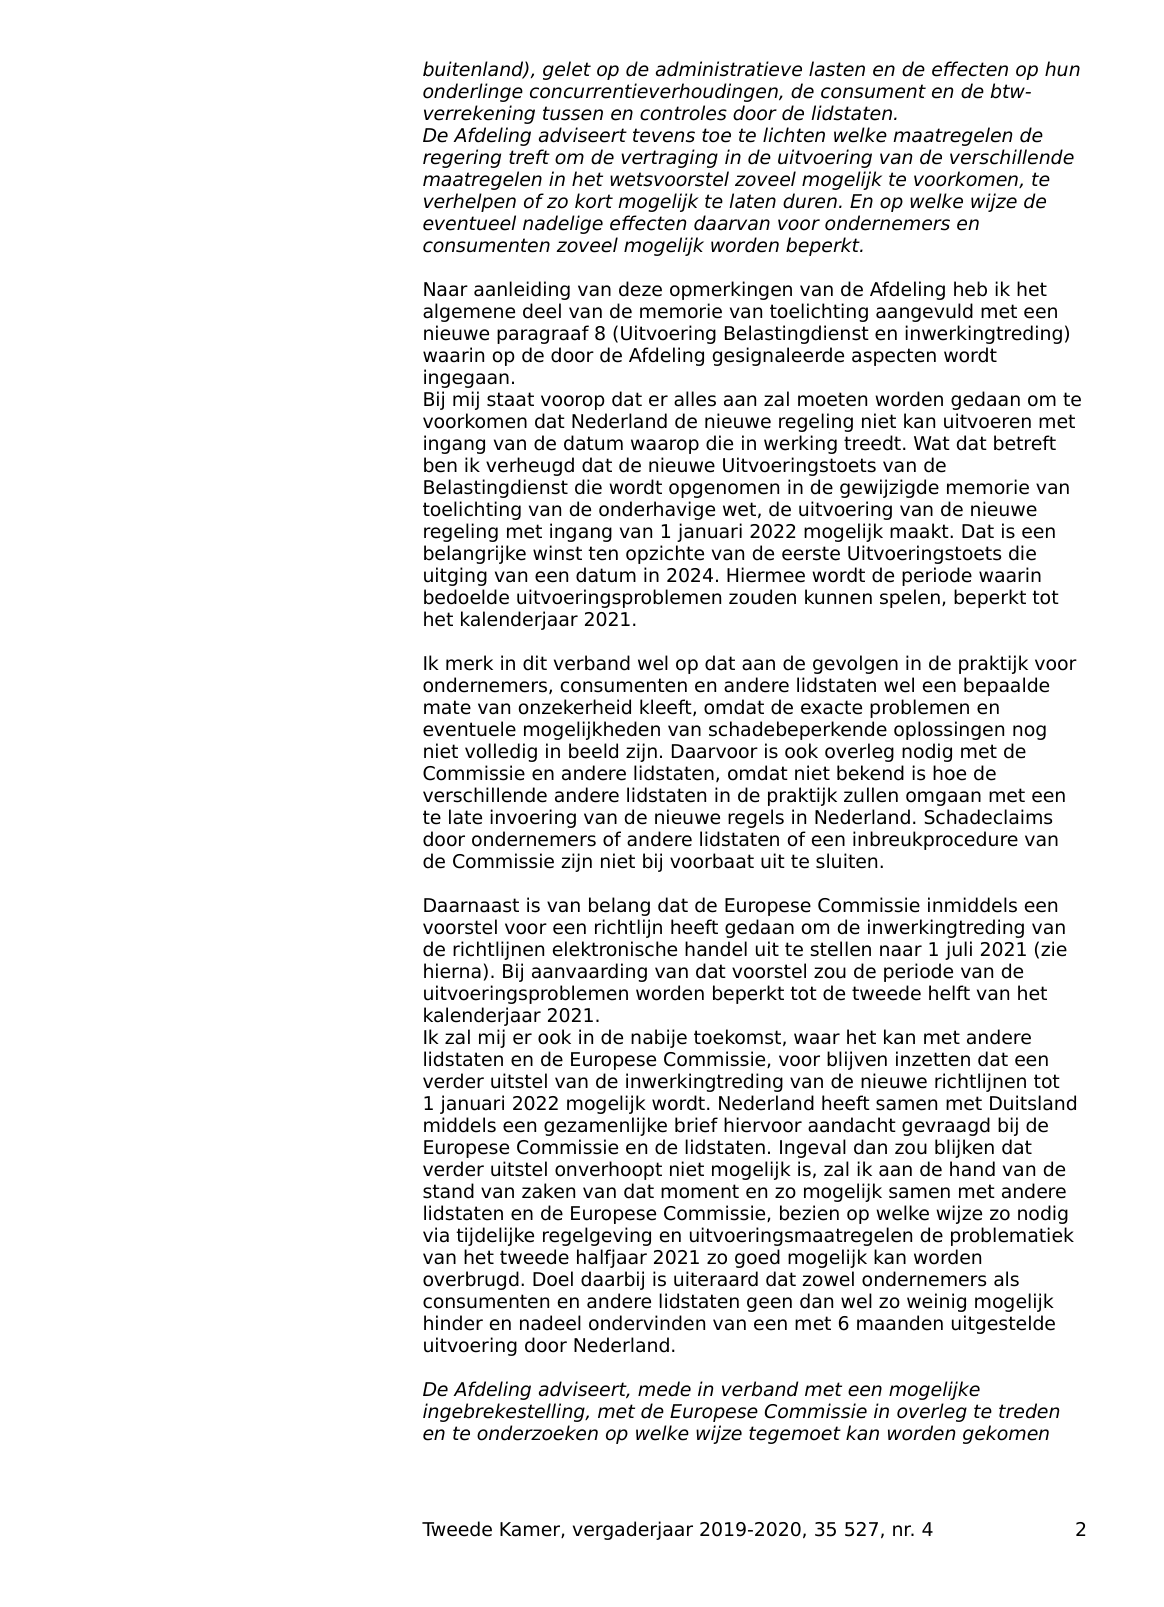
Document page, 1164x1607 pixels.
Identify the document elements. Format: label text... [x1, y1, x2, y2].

text Ik merk in dit verband wel op dat aan de gevolgen in de praktijk voor ondernemers, consumenten en andere lidstaten wel een bepaalde mate van onzekerheid kleeft, omdat de exacte problemen en eventuele mogelijkheden van schadebeperkende oplossingen nog niet volledig in beeld zijn. Daarvoor is ook overleg nodig met de Commissie en andere lidstaten, omdat niet bekend is hoe de verschillende andere lidstaten in de praktijk zullen omgaan met een te late invoering van de nieuwe regels in Nederland. Schadeclaims door ondernemers of andere lidstaten of een inbreukprocedure van de Commissie zijn niet bij voorbaat uit te sluiten. [422, 653, 1087, 873]
text Daarnaast is van belang dat de Europese Commissie inmiddels een voorstel voor een richtlijn heeft gedaan om de inwerkingtreding van de richtlijnen elektronische handel uit te stellen naar 1 juli 2021 (zie hierna). Bij aanvaarding van dat voorstel zou de periode van de uitvoeringsproblemen worden beperkt tot de tweede helft van het kalenderjaar 2021. [422, 895, 1087, 1027]
text Ik zal mij er ook in de nabije toekomst, waar het kan met andere lidstaten en de Europese Commissie, voor blijven inzetten dat een verder uitstel van de inwerkingtreding van de nieuwe richtlijnen tot 1 januari 2022 mogelijk wordt. Nederland heeft samen met Duitsland middels een gezamenlijke brief hiervoor aandacht gevraagd bij de Europese Commissie en de lidstaten. Ingeval dan zou blijken dat verder uitstel onverhoopt niet mogelijk is, zal ik aan de hand van de stand van zaken van dat moment en zo mogelijk samen met andere lidstaten en de Europese Commissie, bezien op welke wijze zo nodig via tijdelijke regelgeving en uitvoeringsmaatregelen de problematiek van het tweede halfjaar 2021 zo goed mogelijk kan worden overbrugd. Doel daarbij is uiteraard dat zowel ondernemers als consumenten en andere lidstaten geen dan wel zo weinig mogelijk hinder en nadeel ondervinden van een met 6 maanden uitgestelde uitvoering door Nederland. [422, 1027, 1087, 1356]
text Naar aanleiding van deze opmerkingen van de Afdeling heb ik het algemene deel van de memorie van toelichting aangevuld met een nieuwe paragraaf 8 (Uitvoering Belastingdienst en inwerkingtreding) waarin op de door de Afdeling gesignaleerde aspecten wordt ingegaan. [422, 279, 1087, 389]
text De Afdeling adviseert tevens toe te lichten welke maatregelen de regering treft om de vertraging in de uitvoering van de verschillende maatregelen in het wetsvoorstel zoveel mogelijk te voorkomen, te verhelpen of zo kort mogelijk te laten duren. En op welke wijze de eventueel nadelige effecten daarvan voor ondernemers en consumenten zoveel mogelijk worden beperkt. [422, 125, 1087, 257]
text Bij mij staat voorop dat er alles aan zal moeten worden gedaan om te voorkomen dat Nederland de nieuwe regeling niet kan uitvoeren met ingang van de datum waarop die in werking treedt. Wat dat betreft ben ik verheugd dat de nieuwe Uitvoeringstoets van de Belastingdienst die wordt opgenomen in de gewijzigde memorie van toelichting van de onderhavige wet, de uitvoering van de nieuwe regeling met ingang van 1 januari 2022 mogelijk maakt. Dat is een belangrijke winst ten opzichte van de eerste Uitvoeringstoets die uitging van een datum in 2024. Hiermee wordt de periode waarin bedoelde uitvoeringsproblemen zouden kunnen spelen, beperkt tot het kalenderjaar 2021. [422, 389, 1087, 631]
text buitenland), gelet op de administratieve lasten en de effecten op hun onderlinge concurrentieverhoudingen, de consument en de btw-verrekening tussen en controles door de lidstaten. [422, 59, 1087, 125]
text De Afdeling adviseert, mede in verband met een mogelijke ingebrekestelling, met de Europese Commissie in overleg te treden en te onderzoeken op welke wijze tegemoet kan worden gekomen [422, 1379, 1087, 1444]
